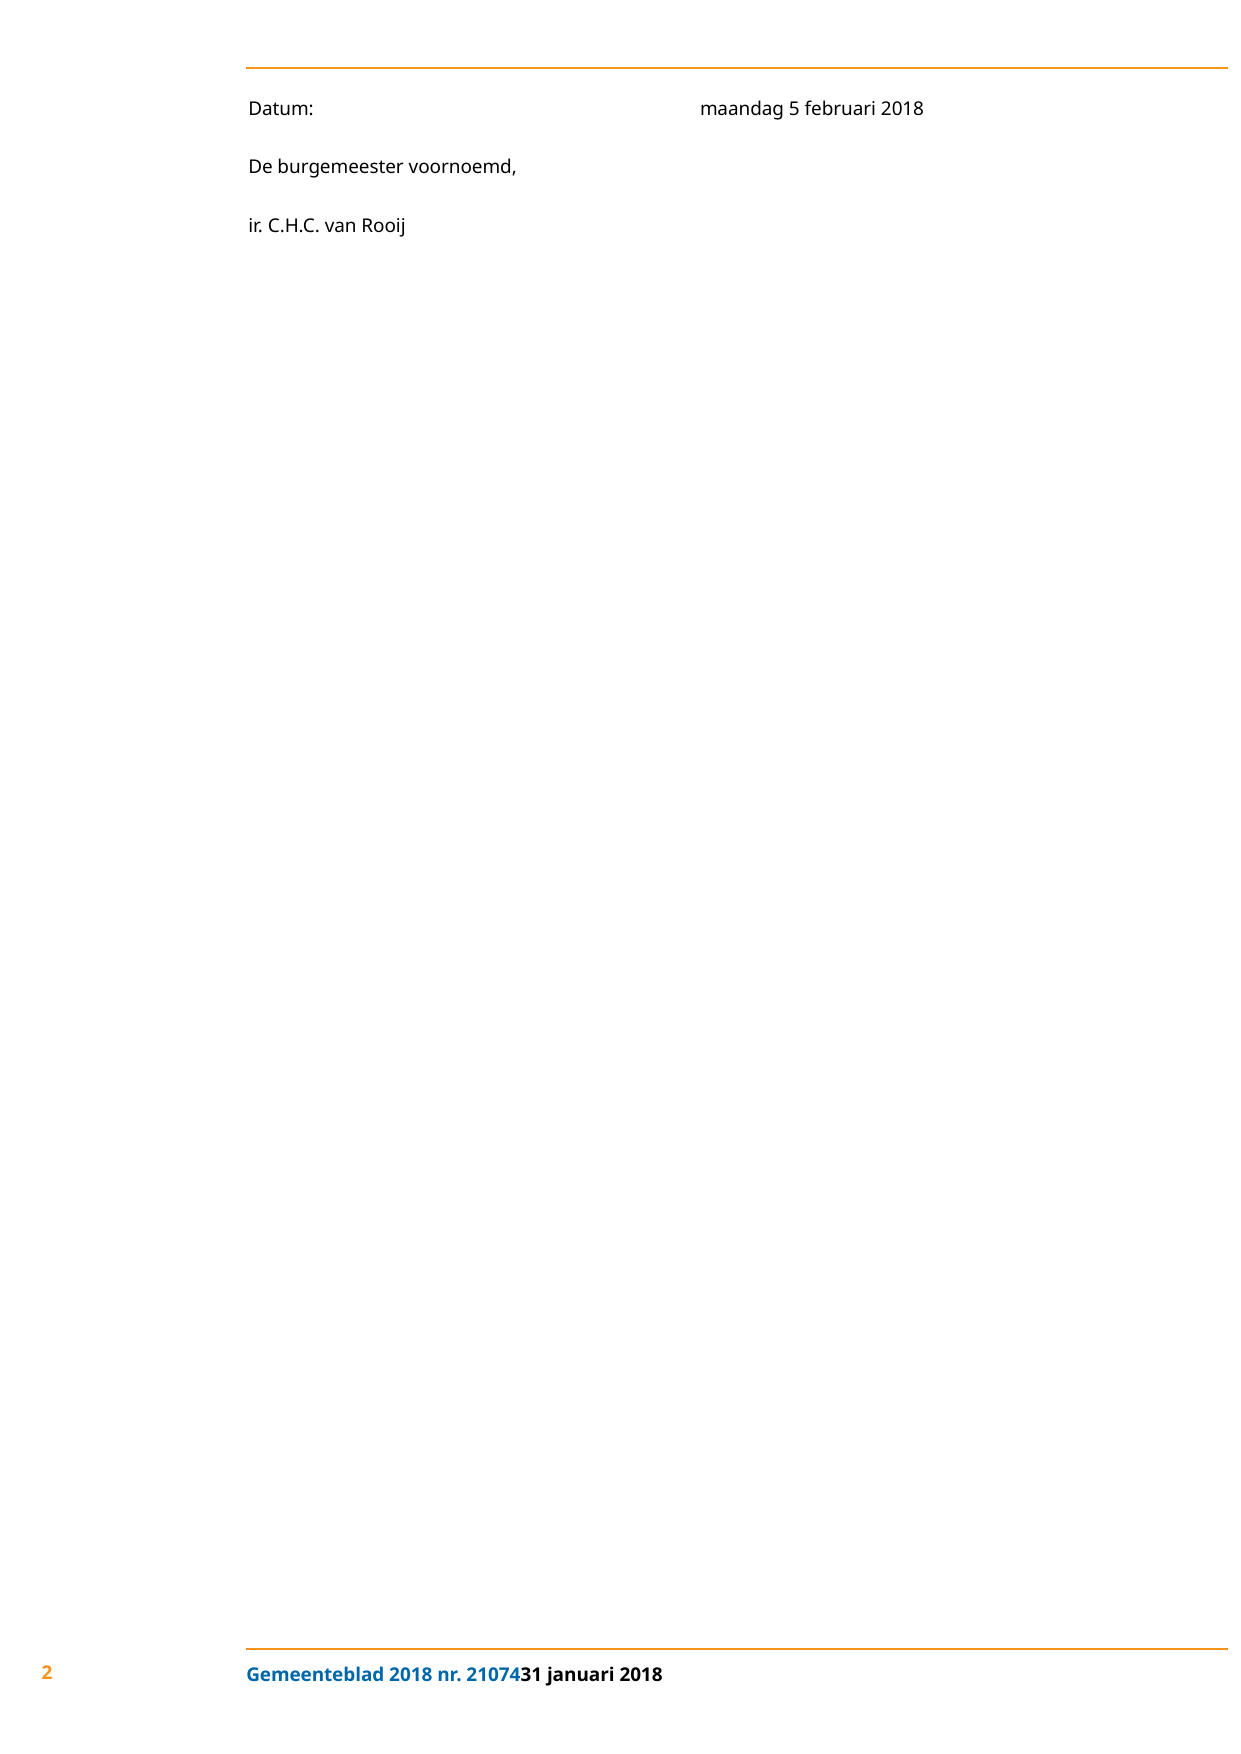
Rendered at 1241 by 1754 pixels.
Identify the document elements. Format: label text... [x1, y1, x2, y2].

text ir. C.H.C. van Rooij [248, 212, 1152, 238]
table_cell Datum: [248, 95, 700, 121]
picture [41, 47, 231, 172]
text De burgemeester voornoemd, [248, 153, 1152, 179]
table_cell maandag 5 februari 2018 [700, 95, 1152, 121]
